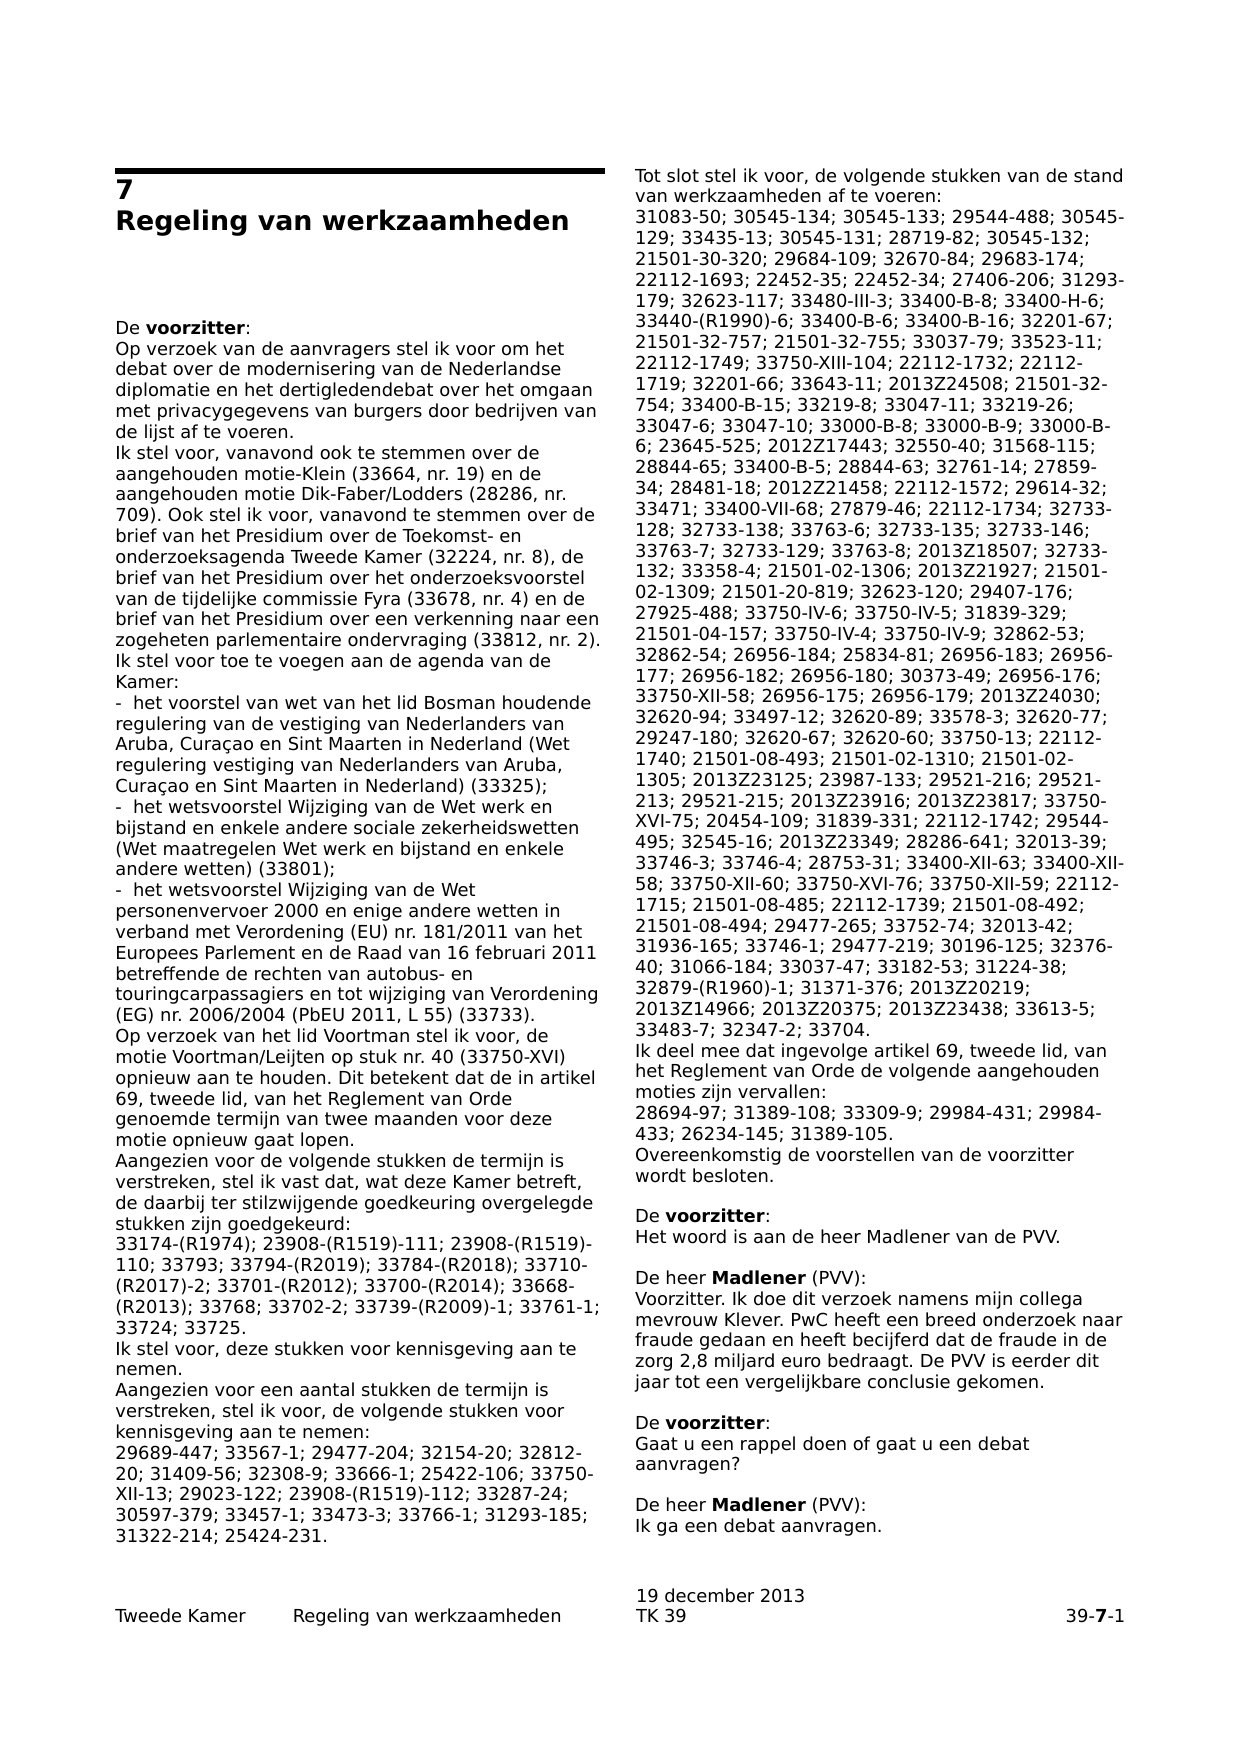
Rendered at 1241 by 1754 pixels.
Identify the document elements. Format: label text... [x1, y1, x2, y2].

text De voorzitter: [635, 1206, 1125, 1227]
text De voorzitter: [635, 1413, 1125, 1433]
text Overeenkomstig de voorstellen van de voorzitter wordt besloten. [635, 1144, 1125, 1186]
text Ik ga een debat aanvragen. [635, 1516, 1125, 1537]
text Tot slot stel ik voor, de volgende stukken van de stand van werkzaamheden af te voeren: [635, 165, 1125, 207]
text De heer Madlener (PVV): [635, 1495, 1125, 1516]
list het wetsvoorstel Wijziging van de Wet personenvervoer 2000 en enige andere wetten in verband met Verordening (EU) nr. 181/2011 van het Europees Parlement en de Raad van 16 februari 2011 betreffende de rechten van autobus- en touringcarpassagiers en tot wijziging van Verordening (EG) nr. 2006/2004 (PbEU 2011, L 55) (33733). [115, 880, 605, 1026]
text Het woord is aan de heer Madlener van de PVV. [635, 1227, 1125, 1248]
text 31083-50; 30545-134; 30545-133; 29544-488; 30545-129; 33435-13; 30545-131; 28719-82; 30545-132; 21501-30-320; 29684-109; 32670-84; 29683-174; 22112-1693; 22452-35; 22452-34; 27406-206; 31293-179; 32623-117; 33480-III-3; 33400-B-8; 33400-H-6; 33440-(R1990)-6; 33400-B-6; 33400-B-16; 32201-67; 21501-32-757; 21501-32-755; 33037-79; 33523-11; 22112-1749; 33750-XIII-104; 22112-1732; 22112-1719; 32201-66; 33643-11; 2013Z24508; 21501-32-754; 33400-B-15; 33219-8; 33047-11; 33219-26; 33047-6; 33047-10; 33000-B-8; 33000-B-9; 33000-B-6; 23645-525; 2012Z17443; 32550-40; 31568-115; 28844-65; 33400-B-5; 28844-63; 32761-14; 27859-34; 28481-18; 2012Z21458; 22112-1572; 29614-32; 33471; 33400-VII-68; 27879-46; 22112-1734; 32733-128; 32733-138; 33763-6; 32733-135; 32733-146; 33763-7; 32733-129; 33763-8; 2013Z18507; 32733-132; 33358-4; 21501-02-1306; 2013Z21927; 21501-02-1309; 21501-20-819; 32623-120; 29407-176; 27925-488; 33750-IV-6; 33750-IV-5; 31839-329; 21501-04-157; 33750-IV-4; 33750-IV-9; 32862-53; 32862-54; 26956-184; 25834-81; 26956-183; 26956-177; 26956-182; 26956-180; 30373-49; 26956-176; 33750-XII-58; 26956-175; 26956-179; 2013Z24030; 32620-94; 33497-12; 32620-89; 33578-3; 32620-77; 29247-180; 32620-67; 32620-60; 33750-13; 22112-1740; 21501-08-493; 21501-02-1310; 21501-02-1305; 2013Z23125; 23987-133; 29521-216; 29521-213; 29521-215; 2013Z23916; 2013Z23817; 33750-XVI-75; 20454-109; 31839-331; 22112-1742; 29544-495; 32545-16; 2013Z23349; 28286-641; 32013-39; 33746-3; 33746-4; 28753-31; 33400-XII-63; 33400-XII-58; 33750-XII-60; 33750-XVI-76; 33750-XII-59; 22112-1715; 21501-08-485; 22112-1739; 21501-08-492; 21501-08-494; 29477-265; 33752-74; 32013-42; 31936-165; 33746-1; 29477-219; 30196-125; 32376-40; 31066-184; 33037-47; 33182-53; 31224-38; 32879-(R1960)-1; 31371-376; 2013Z20219; 2013Z14966; 2013Z20375; 2013Z23438; 33613-5; 33483-7; 32347-2; 33704. [635, 207, 1125, 1040]
text Op verzoek van het lid Voortman stel ik voor, de motie Voortman/Leijten op stuk nr. 40 (33750-XVI) opnieuw aan te houden. Dit betekent dat de in artikel 69, tweede lid, van het Reglement van Orde genoemde termijn van twee maanden voor deze motie opnieuw gaat lopen. [115, 1026, 605, 1151]
text De voorzitter: [115, 318, 605, 338]
text Aangezien voor een aantal stukken de termijn is verstreken, stel ik voor, de volgende stukken voor kennisgeving aan te nemen: [115, 1380, 605, 1442]
list het wetsvoorstel Wijziging van de Wet werk en bijstand en enkele andere sociale zekerheidswetten (Wet maatregelen Wet werk en bijstand en enkele andere wetten) (33801); [115, 797, 605, 880]
text 29689-447; 33567-1; 29477-204; 32154-20; 32812-20; 31409-56; 32308-9; 33666-1; 25422-106; 33750-XII-13; 29023-122; 23908-(R1519)-112; 33287-24; 30597-379; 33457-1; 33473-3; 33766-1; 31293-185; 31322-214; 25424-231. [115, 1442, 605, 1547]
list het voorstel van wet van het lid Bosman houdende regulering van de vestiging van Nederlanders van Aruba, Curaçao en Sint Maarten in Nederland (Wet regulering vestiging van Nederlanders van Aruba, Curaçao en Sint Maarten in Nederland) (33325); [115, 692, 605, 797]
text 28694-97; 31389-108; 33309-9; 29984-431; 29984-433; 26234-145; 31389-105. [635, 1103, 1125, 1144]
text Gaat u een rappel doen of gaat u een debat aanvragen? [635, 1433, 1125, 1475]
text 33174-(R1974); 23908-(R1519)-111; 23908-(R1519)-110; 33793; 33794-(R2019); 33784-(R2018); 33710-(R2017)-2; 33701-(R2012); 33700-(R2014); 33668-(R2013); 33768; 33702-2; 33739-(R2009)-1; 33761-1; 33724; 33725. [115, 1234, 605, 1338]
text De heer Madlener (PVV): [635, 1268, 1125, 1288]
text Op verzoek van de aanvragers stel ik voor om het debat over de modernisering van de Nederlandse diplomatie en het dertigledendebat over het omgaan met privacygegevens van burgers door bedrijven van de lijst af te voeren. [115, 338, 605, 442]
title 7 Regeling van werkzaamheden [115, 174, 605, 237]
text Ik deel mee dat ingevolge artikel 69, tweede lid, van het Reglement van Orde de volgende aangehouden moties zijn vervallen: [635, 1040, 1125, 1103]
text Ik stel voor toe te voegen aan de agenda van de Kamer: [115, 651, 605, 692]
text Ik stel voor, deze stukken voor kennisgeving aan te nemen. [115, 1338, 605, 1380]
text Ik stel voor, vanavond ook te stemmen over de aangehouden motie-Klein (33664, nr. 19) en de aangehouden motie Dik-Faber/Lodders (28286, nr. 709). Ook stel ik voor, vanavond te stemmen over de brief van het Presidium over de Toekomst- en onderzoeksagenda Tweede Kamer (32224, nr. 8), de brief van het Presidium over het onderzoeksvoorstel van de tijdelijke commissie Fyra (33678, nr. 4) en de brief van het Presidium over een verkenning naar een zogeheten parlementaire ondervraging (33812, nr. 2). [115, 442, 605, 651]
text Voorzitter. Ik doe dit verzoek namens mijn collega mevrouw Klever. PwC heeft een breed onderzoek naar fraude gedaan en heeft becijferd dat de fraude in de zorg 2,8 miljard euro bedraagt. De PVV is eerder dit jaar tot een vergelijkbare conclusie gekomen. [635, 1288, 1125, 1393]
text Aangezien voor de volgende stukken de termijn is verstreken, stel ik vast dat, wat deze Kamer betreft, de daarbij ter stilzwijgende goedkeuring overgelegde stukken zijn goedgekeurd: [115, 1151, 605, 1234]
